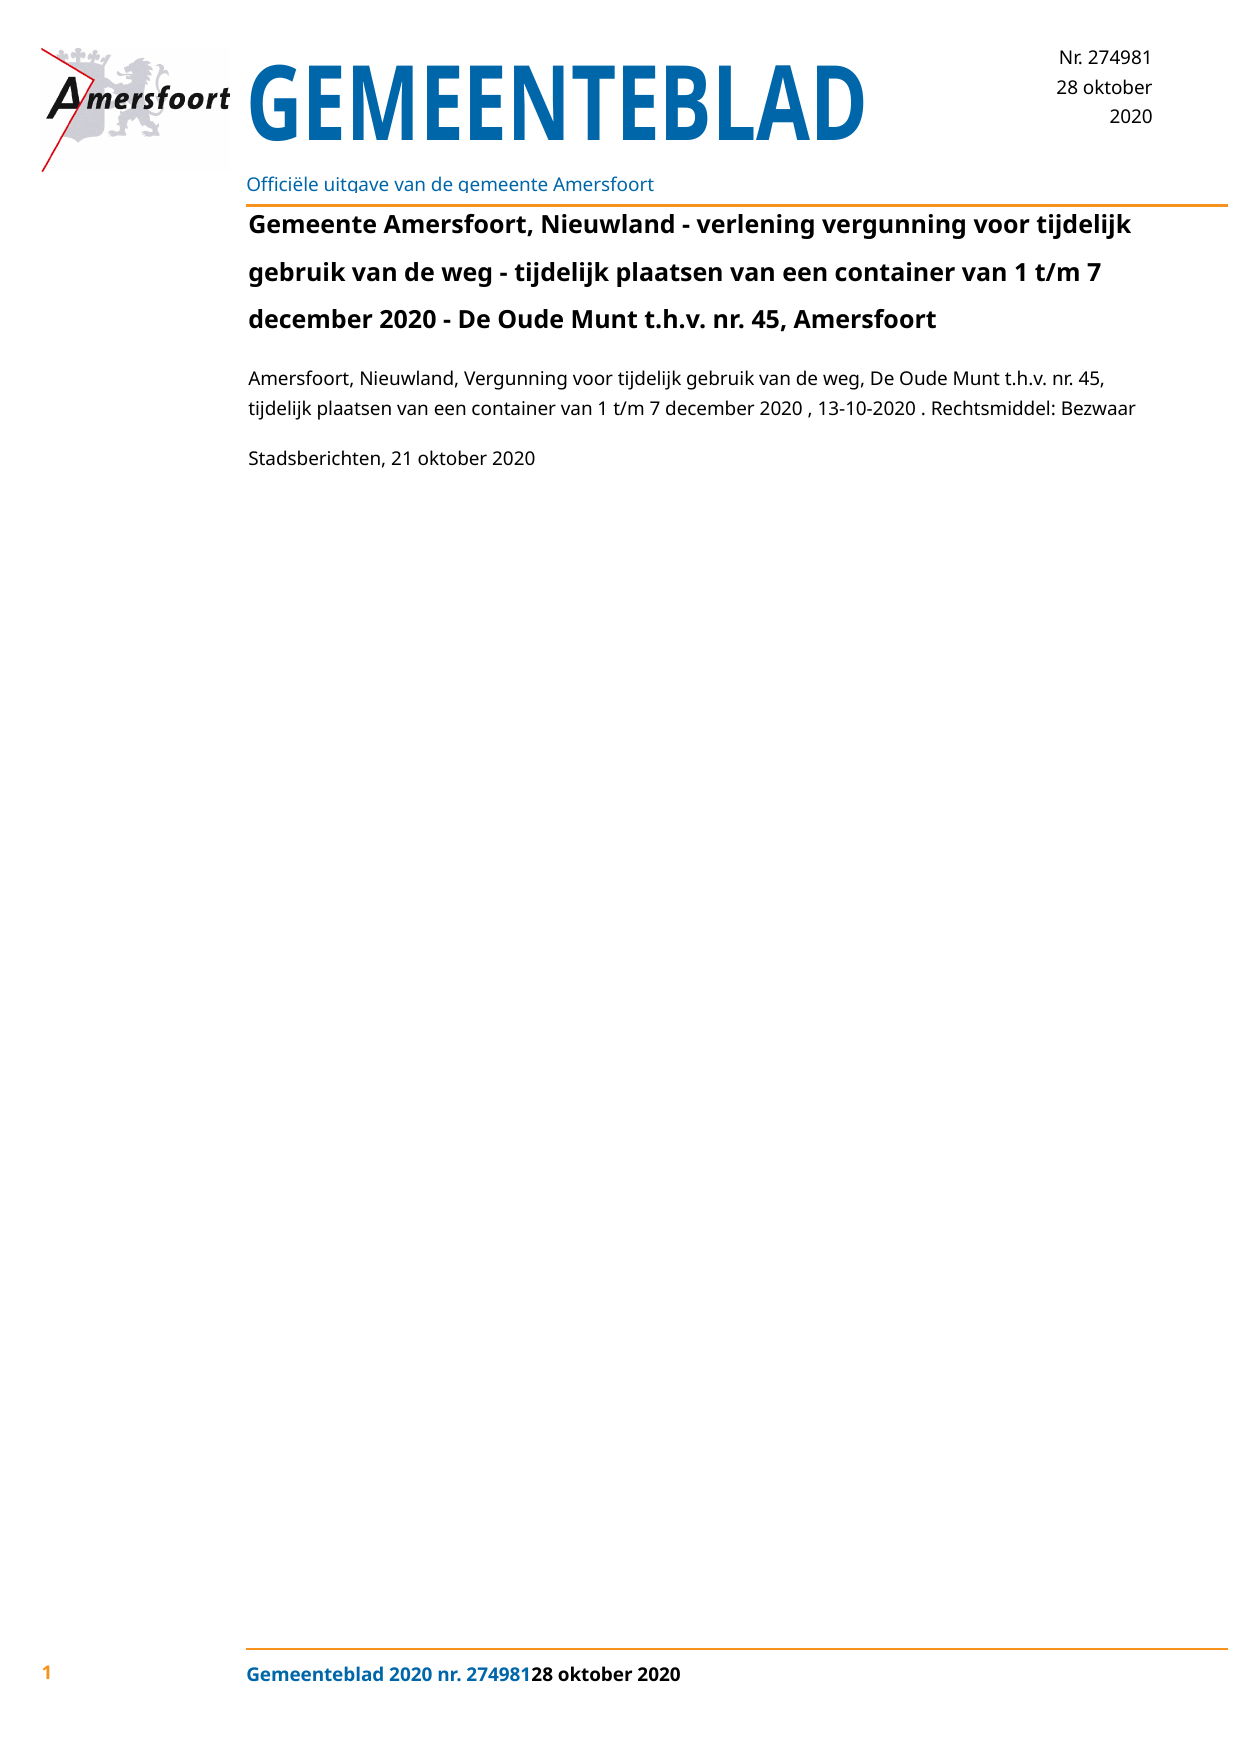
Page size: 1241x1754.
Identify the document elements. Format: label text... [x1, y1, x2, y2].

text Stadsberichten, 21 oktober 2020 [248, 446, 1152, 471]
text Amersfoort, Nieuwland, Vergunning voor tijdelijk gebruik van de weg, De Oude Munt t.h.v. nr. 45, tijdelijk plaatsen van een container van 1 t/m 7 december 2020 , 13-10-2020 . Rechtsmiddel: Bezwaar [248, 366, 1152, 421]
picture [41, 47, 231, 172]
text Gemeente Amersfoort, Nieuwland - verlening vergunning voor tijdelijk gebruik van de weg - tijdelijk plaatsen van een container van 1 t/m 7 december 2020 - De Oude Munt t.h.v. nr. 45, Amersfoort [248, 207, 1152, 336]
